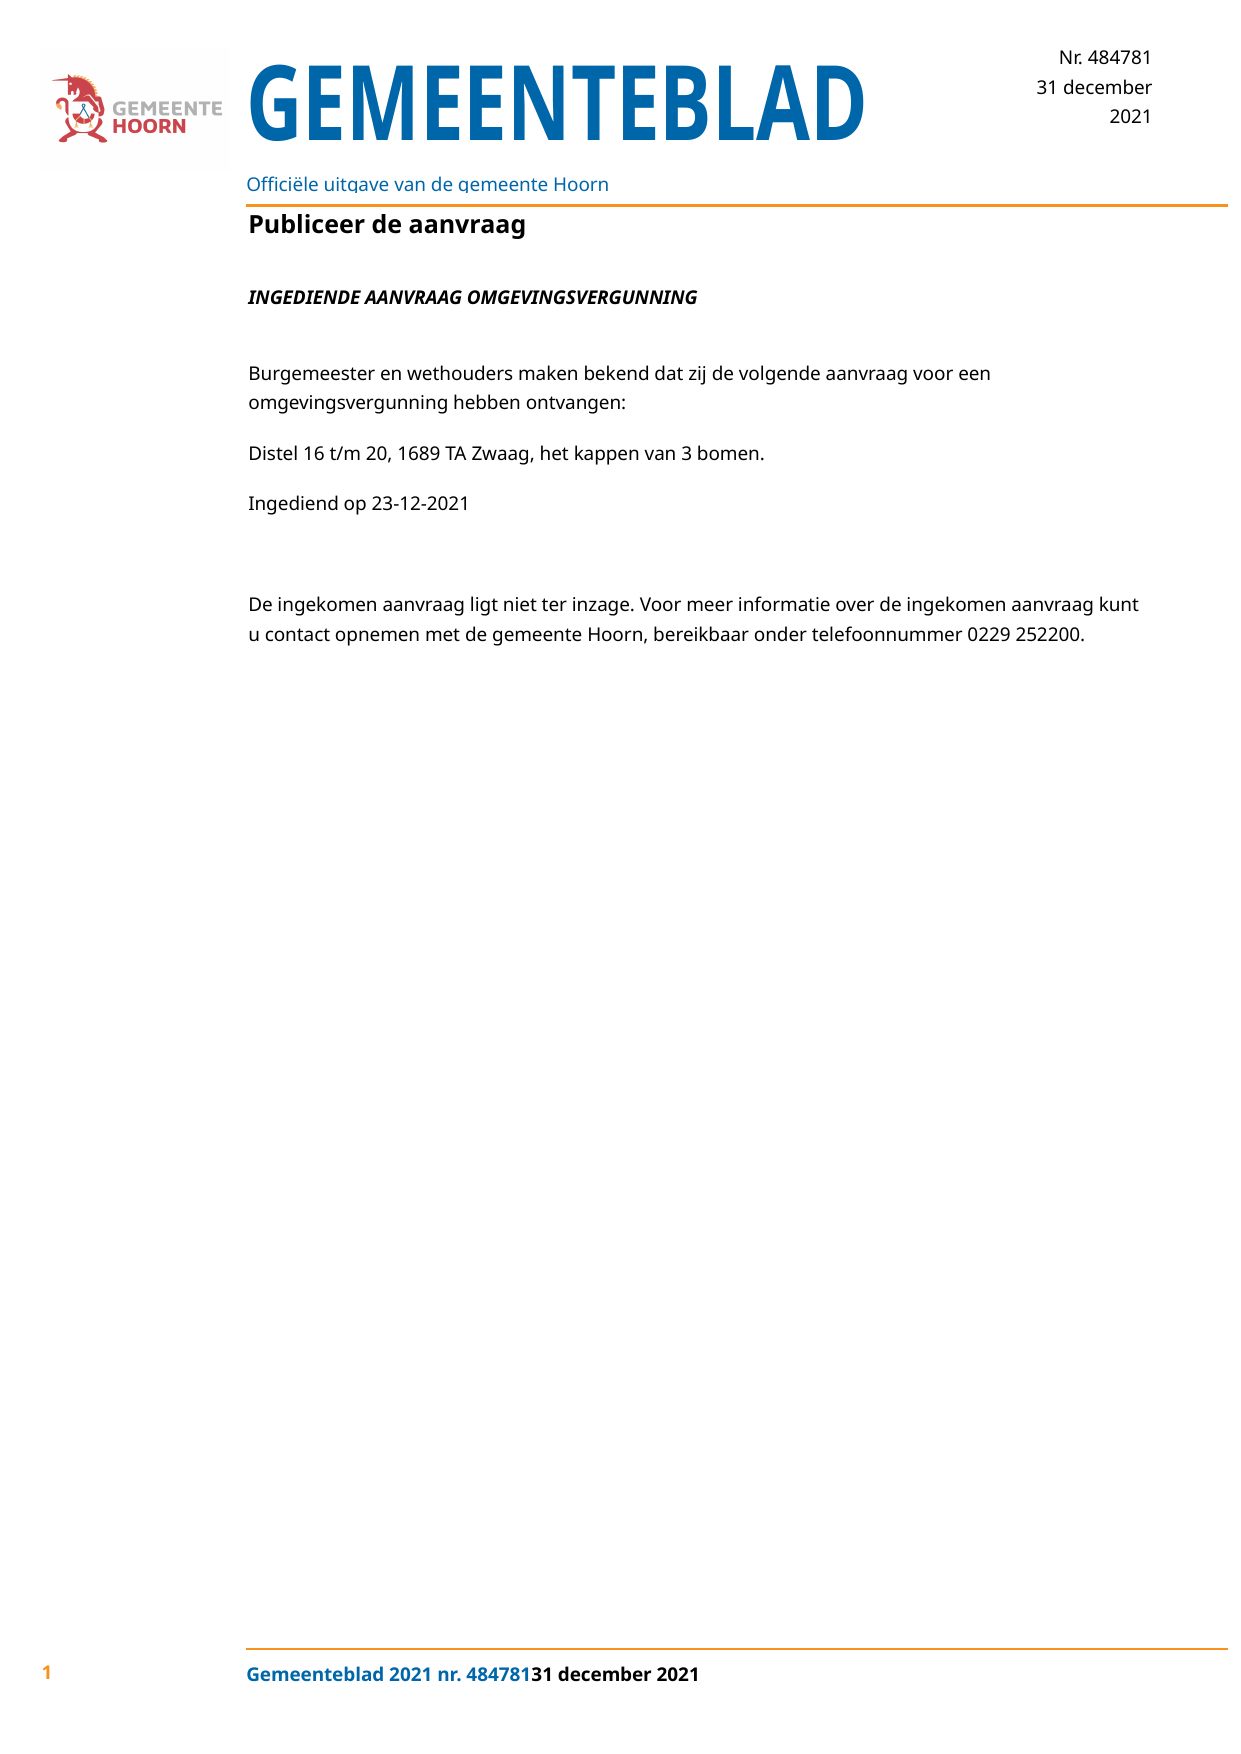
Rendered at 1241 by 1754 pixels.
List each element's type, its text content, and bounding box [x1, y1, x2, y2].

text Ingediend op 23-12-2021 [248, 490, 1152, 516]
text INGEDIENDE AANVRAAG OMGEVINGSVERGUNNING [248, 284, 1152, 309]
text Publiceer de aanvraag [248, 207, 1152, 241]
text Distel 16 t/m 20, 1689 TA Zwaag, het kappen van 3 bomen. [248, 440, 1152, 466]
text Burgemeester en wethouders maken bekend dat zij de volgende aanvraag voor een omgevingsvergunning hebben ontvangen: [248, 360, 1152, 415]
text De ingekomen aanvraag ligt niet ter inzage. Voor meer informatie over de ingekomen aanvraag kunt u contact opnemen met de gemeente Hoorn, bereikbaar onder telefoonnummer 0229 252200. [248, 591, 1152, 647]
picture [41, 47, 231, 172]
